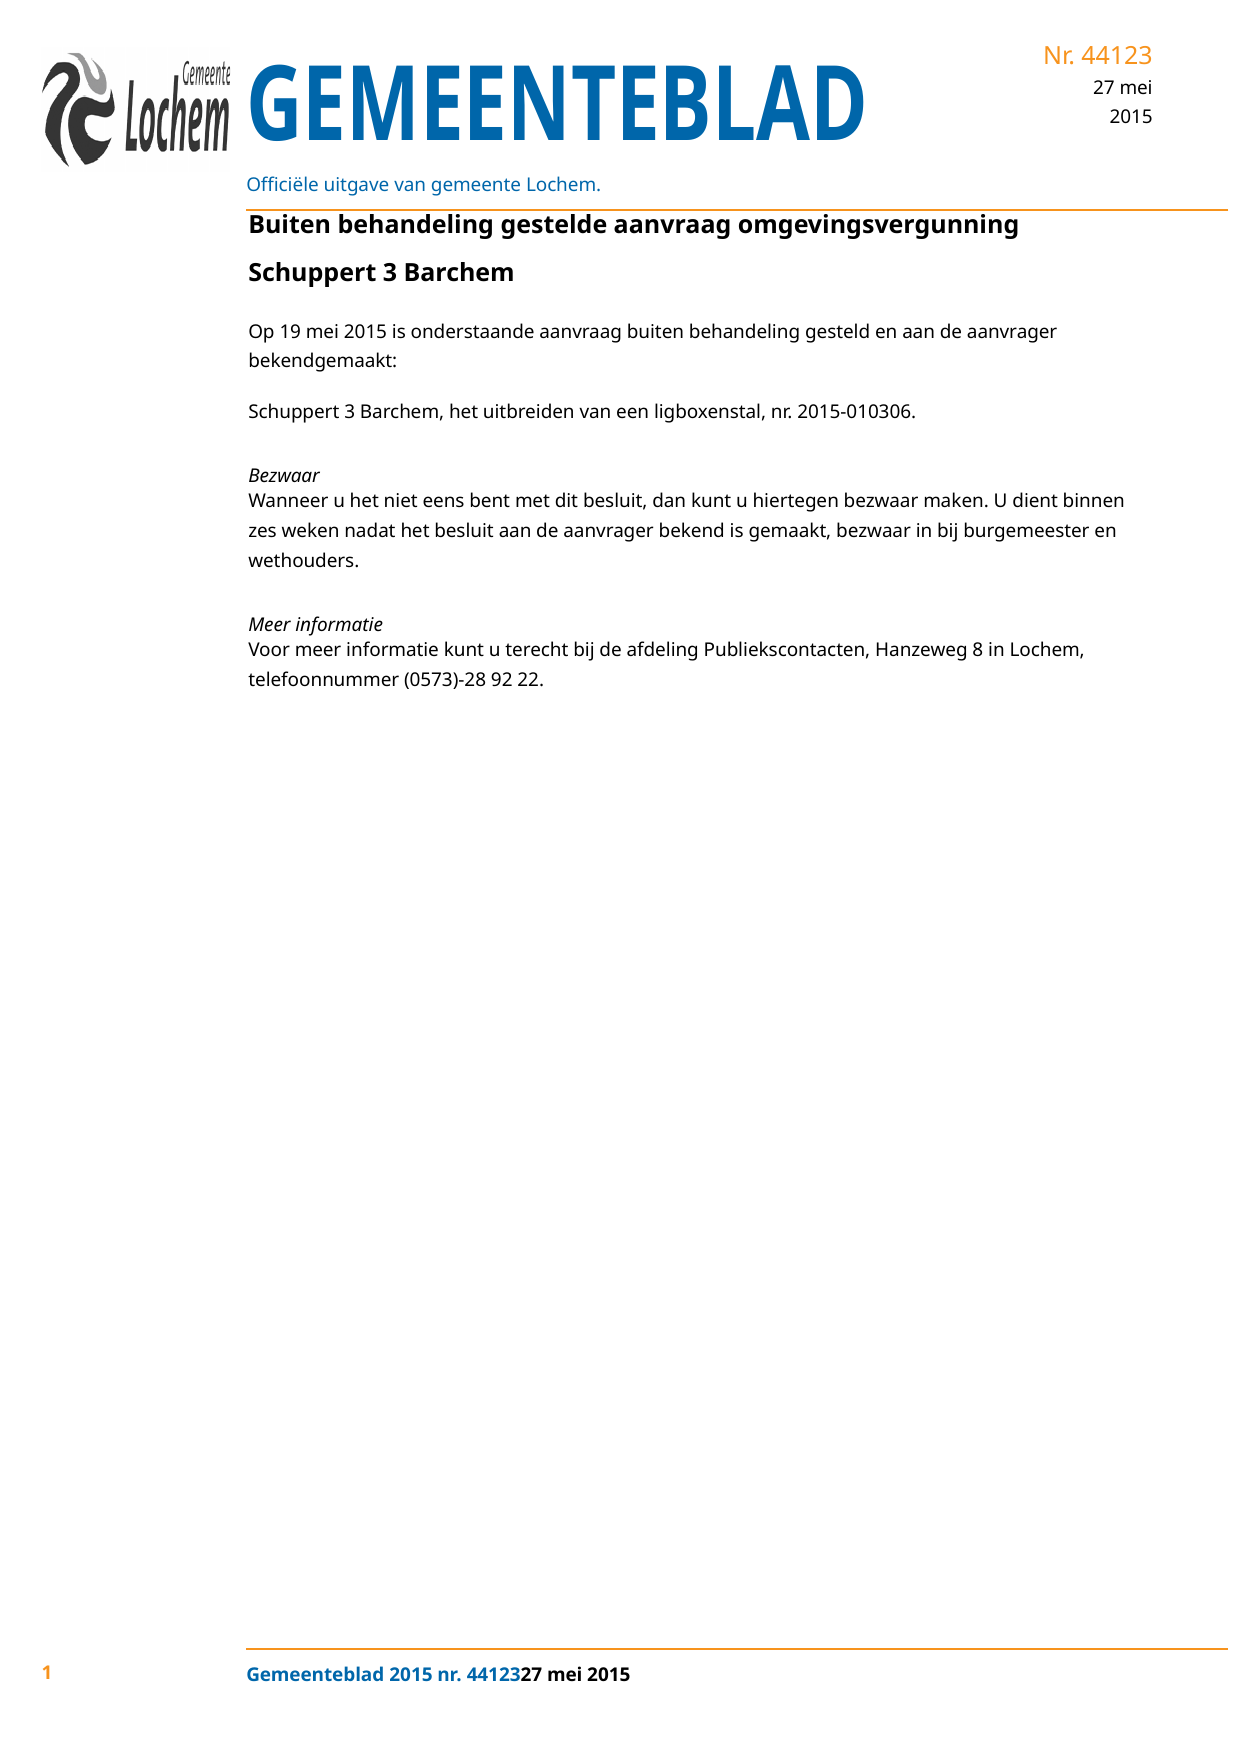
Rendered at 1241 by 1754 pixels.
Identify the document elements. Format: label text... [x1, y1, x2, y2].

text Voor meer informatie kunt u terecht bij de afdeling Publiekscontacten, Hanzeweg 8 in Lochem, telefoonnummer (0573)-28 92 22. [248, 636, 1152, 692]
text Wanneer u het niet eens bent met dit besluit, dan kunt u hiertegen bezwaar maken. U dient binnen zes weken nadat het besluit aan de aanvrager bekend is gemaakt, bezwaar in bij burgemeester en wethouders. [248, 488, 1152, 572]
text Meer informatie [248, 611, 1152, 636]
picture [41, 47, 231, 172]
text Schuppert 3 Barchem, het uitbreiden van een ligboxenstal, nr. 2015-010306. [248, 398, 1152, 424]
text Buiten behandeling gestelde aanvraag omgevingsvergunning Schuppert 3 Barchem [248, 211, 1152, 288]
text Op 19 mei 2015 is onderstaande aanvraag buiten behandeling gesteld en aan de aanvrager bekendgemaakt: [248, 318, 1152, 373]
text Bezwaar [248, 462, 1152, 488]
